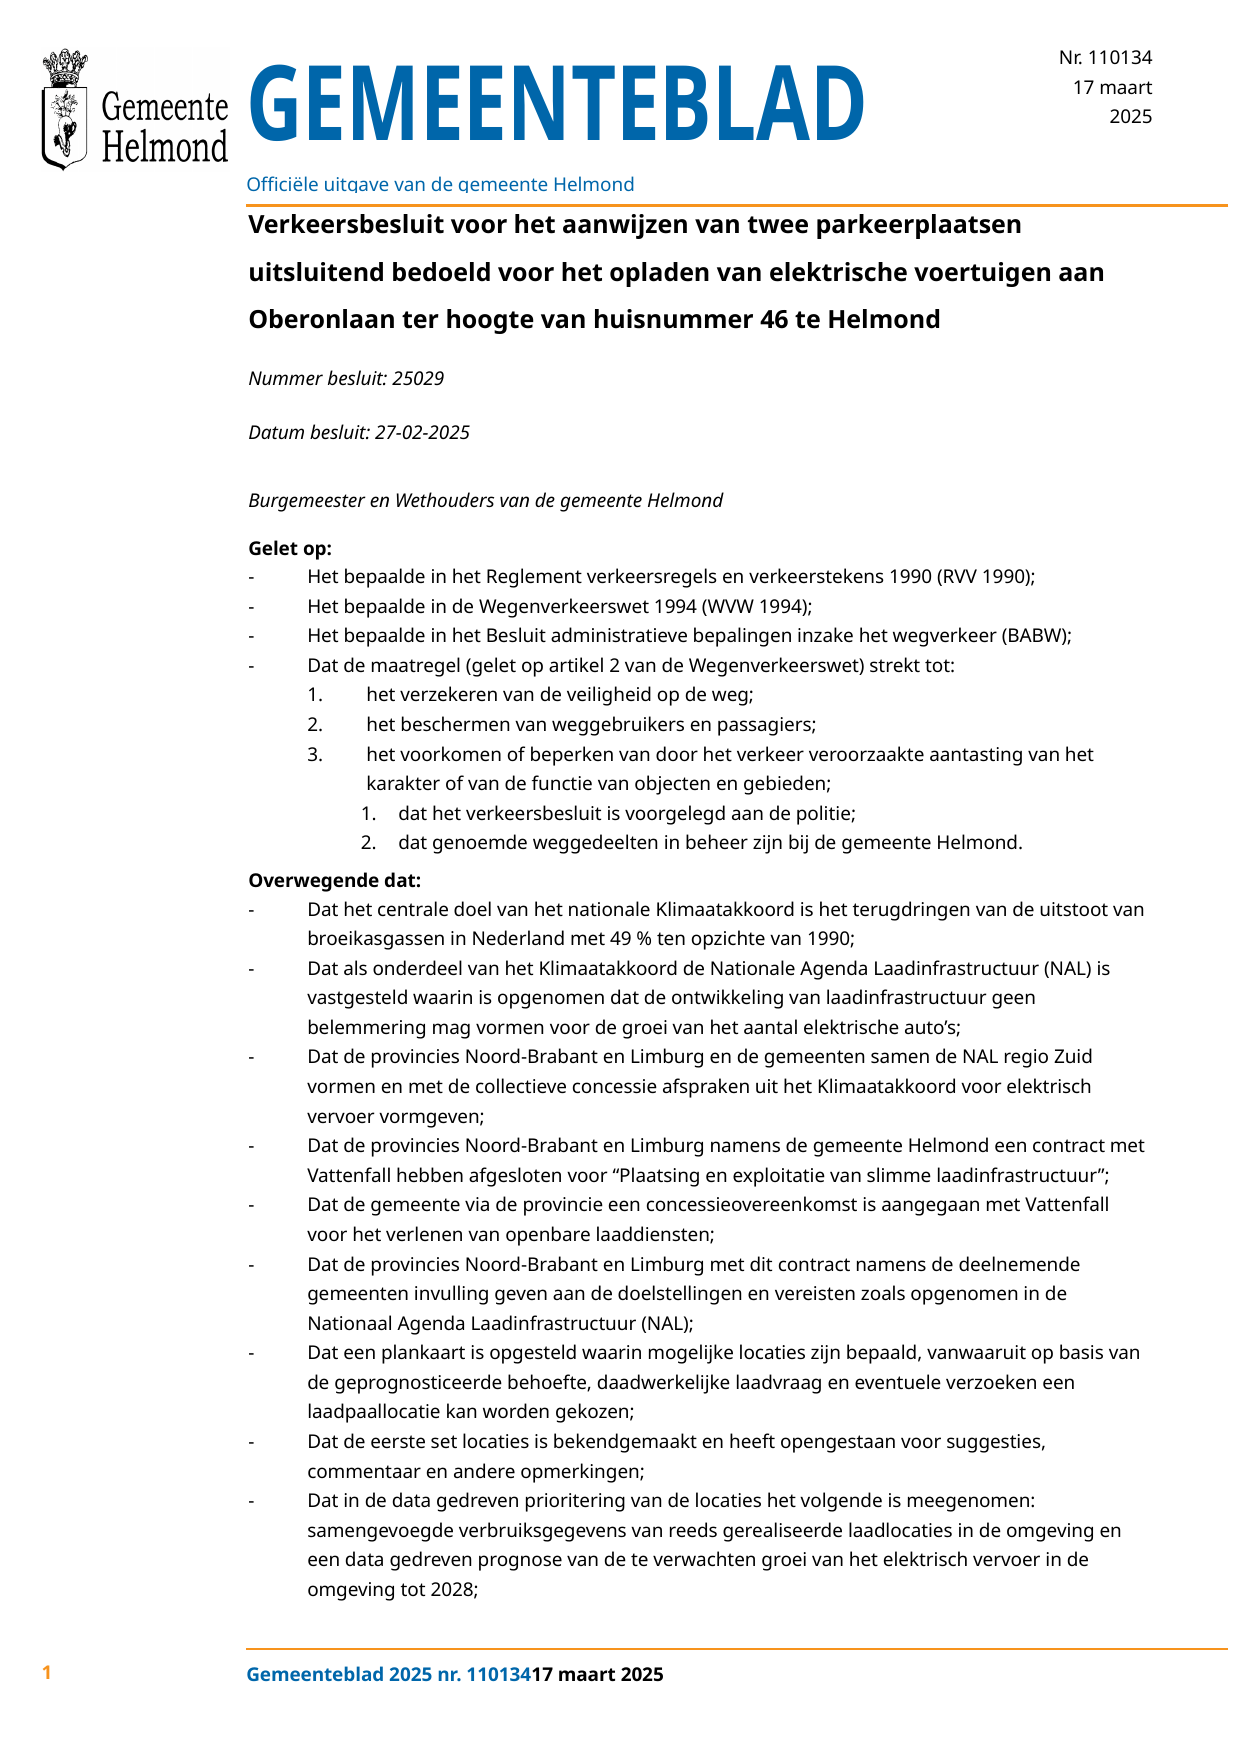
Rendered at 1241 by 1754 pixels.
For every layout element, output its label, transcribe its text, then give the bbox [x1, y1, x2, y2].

list Dat de gemeente via de provincie een concessieovereenkomst is aangegaan met Vattenfall voor het verlenen van openbare laaddiensten; [248, 1192, 1152, 1247]
list dat genoemde weggedeelten in beheer zijn bij de gemeente Helmond. [361, 829, 1152, 855]
list het beschermen van weggebruikers en passagiers; [307, 711, 1152, 737]
list Het bepaalde in de Wegenverkeerswet 1994 (WVW 1994); [248, 593, 1152, 618]
list Dat in de data gedreven prioritering van de locaties het volgende is meegenomen: samengevoegde verbruiksgegevens van reeds gerealiseerde laadlocaties in de omgeving en een data gedreven prognose van de te verwachten groei van het elektrisch vervoer in de omgeving tot 2028; [248, 1487, 1152, 1602]
list Het bepaalde in het Reglement verkeersregels en verkeerstekens 1990 (RVV 1990); [248, 563, 1152, 589]
picture [41, 47, 231, 172]
list Dat de eerste set locaties is bekendgemaakt en heeft opengestaan voor suggesties, commentaar en andere opmerkingen; [248, 1428, 1152, 1483]
text Datum besluit: 27-02-2025 [248, 419, 1152, 445]
text Overwegende dat: [248, 867, 1152, 893]
list dat het verkeersbesluit is voorgelegd aan de politie; [361, 800, 1152, 826]
list het voorkomen of beperken van door het verkeer veroorzaakte aantasting van het karakter of van de functie van objecten en gebieden; [307, 741, 1152, 796]
text Burgemeester en Wethouders van de gemeente Helmond [248, 487, 1152, 513]
list Dat het centrale doel van het nationale Klimaatakkoord is het terugdringen van de uitstoot van broeikasgassen in Nederland met 49 % ten opzichte van 1990; [248, 896, 1152, 951]
list het verzekeren van de veiligheid op de weg; [307, 682, 1152, 707]
list Dat een plankaart is opgesteld waarin mogelijke locaties zijn bepaald, vanwaaruit op basis van de geprognosticeerde behoefte, daadwerkelijke laadvraag en eventuele verzoeken een laadpaallocatie kan worden gekozen; [248, 1339, 1152, 1424]
list Dat de provincies Noord-Brabant en Limburg en de gemeenten samen de NAL regio Zuid vormen en met de collectieve concessie afspraken uit het Klimaatakkoord voor elektrisch vervoer vormgeven; [248, 1044, 1152, 1128]
list Dat de provincies Noord-Brabant en Limburg met dit contract namens de deelnemende gemeenten invulling geven aan de doelstellingen en vereisten zoals opgenomen in de Nationaal Agenda Laadinfrastructuur (NAL); [248, 1251, 1152, 1336]
list Het bepaalde in het Besluit administratieve bepalingen inzake het wegverkeer (BABW); [248, 622, 1152, 648]
text Verkeersbesluit voor het aanwijzen van twee parkeerplaatsen uitsluitend bedoeld voor het opladen van elektrische voertuigen aan Oberonlaan ter hoogte van huisnummer 46 te Helmond [248, 207, 1152, 336]
text Nummer besluit: 25029 [248, 366, 1152, 391]
text Gelet op: [248, 535, 1152, 561]
list Dat de maatregel (gelet op artikel 2 van de Wegenverkeerswet) strekt tot: [248, 652, 1152, 678]
list Dat als onderdeel van het Klimaatakkoord de Nationale Agenda Laadinfrastructuur (NAL) is vastgesteld waarin is opgenomen dat de ontwikkeling van laadinfrastructuur geen belemmering mag vormen voor de groei van het aantal elektrische auto’s; [248, 955, 1152, 1040]
list Dat de provincies Noord-Brabant en Limburg namens de gemeente Helmond een contract met Vattenfall hebben afgesloten voor “Plaatsing en exploitatie van slimme laadinfrastructuur”; [248, 1132, 1152, 1188]
